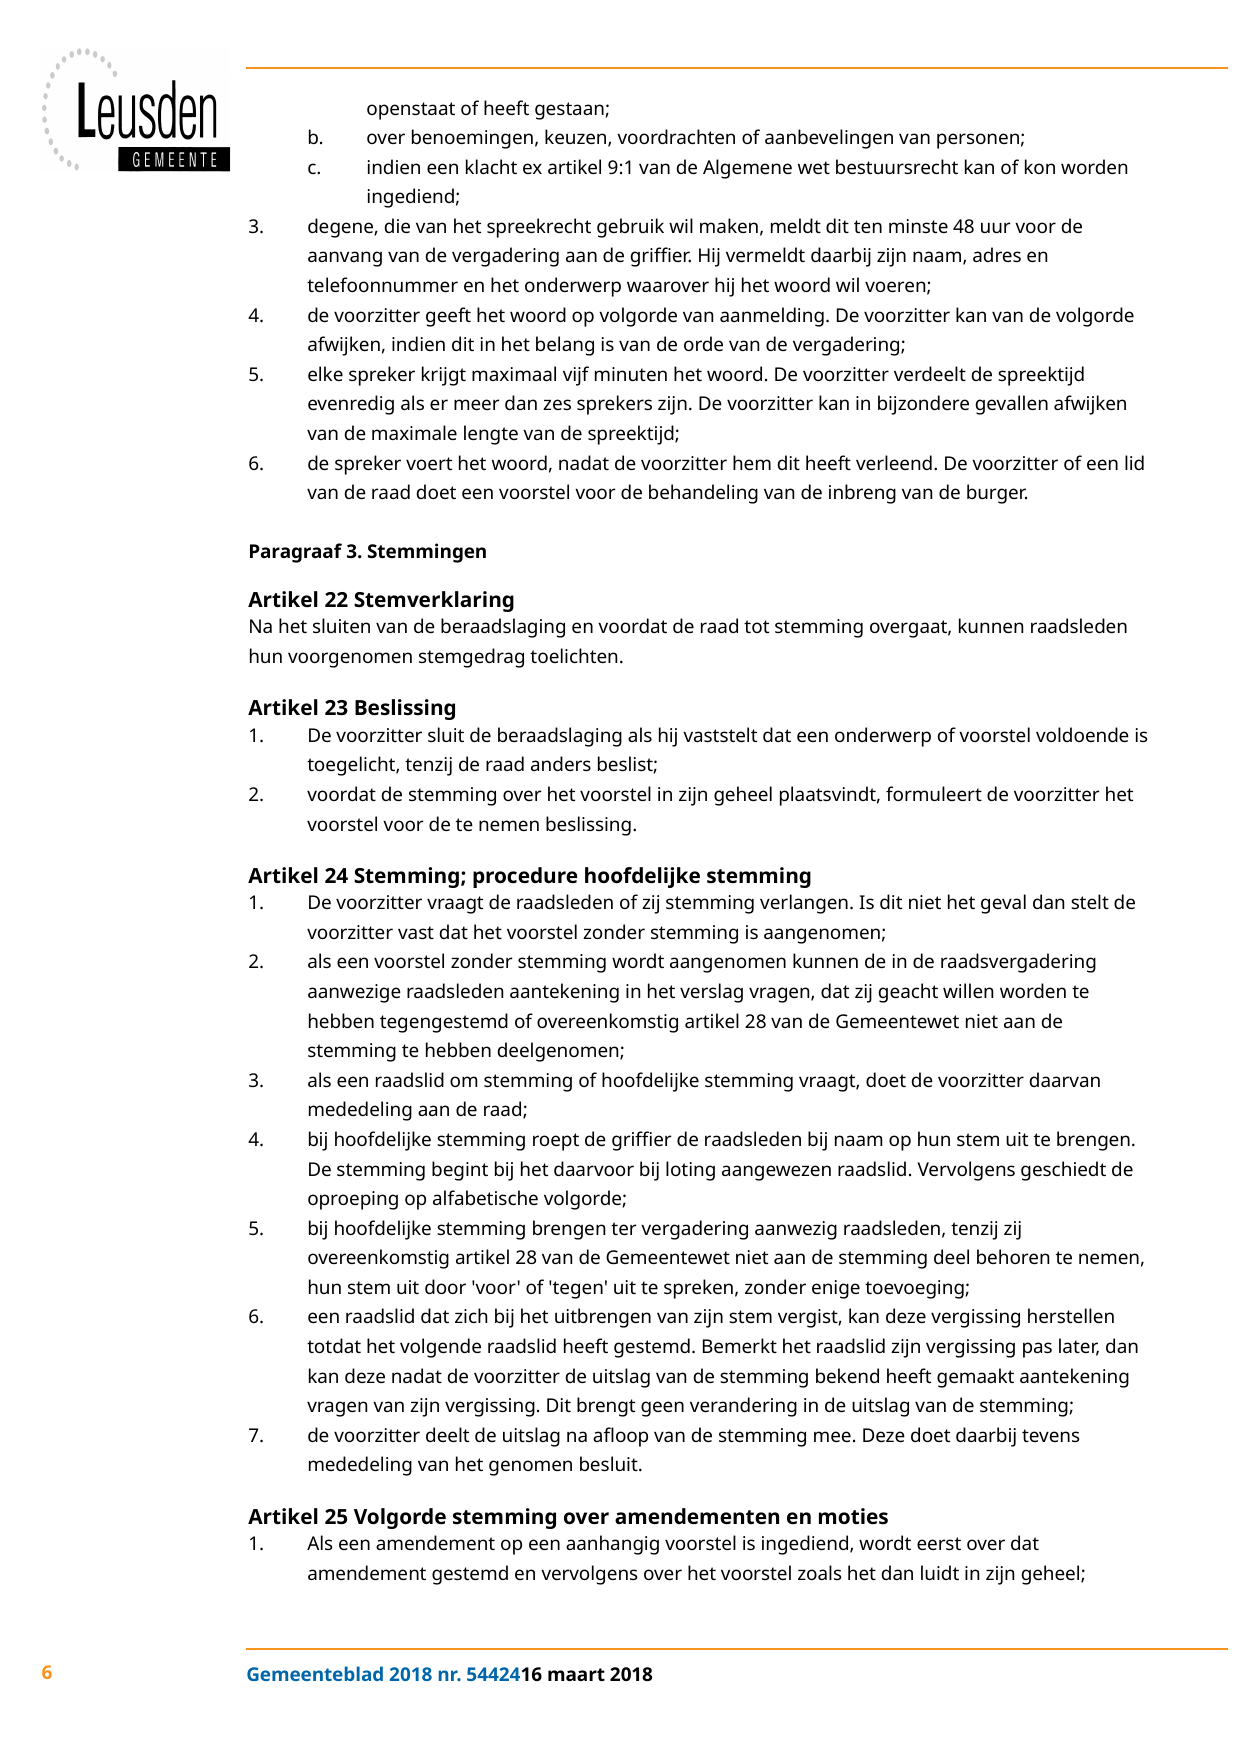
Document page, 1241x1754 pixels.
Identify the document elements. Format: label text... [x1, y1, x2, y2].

picture [41, 47, 231, 172]
text Artikel 23 Beslissing [248, 693, 1152, 722]
list bij hoofdelijke stemming brengen ter vergadering aanwezig raadsleden, tenzij zij overeenkomstig artikel 28 van de Gemeentewet niet aan de stemming deel behoren te nemen, hun stem uit door 'voor' of 'tegen' uit te spreken, zonder enige toevoeging; [248, 1215, 1152, 1300]
list een raadslid dat zich bij het uitbrengen van zijn stem vergist, kan deze vergissing herstellen totdat het volgende raadslid heeft gestemd. Bemerkt het raadslid zijn vergissing pas later, dan kan deze nadat de voorzitter de uitslag van de stemming bekend heeft gemaakt aantekening vragen van zijn vergissing. Dit brengt geen verandering in de uitslag van de stemming; [248, 1304, 1152, 1418]
list de voorzitter deelt de uitslag na afloop van de stemming mee. Deze doet daarbij tevens mededeling van het genomen besluit. [248, 1422, 1152, 1477]
list de spreker voert het woord, nadat de voorzitter hem dit heeft verleend. De voorzitter of een lid van de raad doet een voorstel voor de behandeling van de inbreng van de burger. [248, 450, 1152, 505]
text Artikel 24 Stemming; procedure hoofdelijke stemming [248, 861, 1152, 889]
list over benoemingen, keuzen, voordrachten of aanbevelingen van personen; [307, 124, 1152, 150]
list De voorzitter sluit de beraadslaging als hij vaststelt dat een onderwerp of voorstel voldoende is toegelicht, tenzij de raad anders beslist; [248, 722, 1152, 777]
list Als een amendement op een aanhangig voorstel is ingediend, wordt eerst over dat amendement gestemd en vervolgens over het voorstel zoals het dan luidt in zijn geheel; [248, 1531, 1152, 1586]
list als een raadslid om stemming of hoofdelijke stemming vraagt, doet de voorzitter daarvan mededeling aan de raad; [248, 1067, 1152, 1122]
text Artikel 25 Volgorde stemming over amendementen en moties [248, 1502, 1152, 1531]
list De voorzitter vraagt de raadsleden of zij stemming verlangen. Is dit niet het geval dan stelt de voorzitter vast dat het voorstel zonder stemming is aangenomen; [248, 889, 1152, 945]
list de voorzitter geeft het woord op volgorde van aanmelding. De voorzitter kan van de volgorde afwijken, indien dit in het belang is van de orde van de vergadering; [248, 302, 1152, 357]
text Artikel 22 Stemverklaring [248, 585, 1152, 613]
list indien een klacht ex artikel 9:1 van de Algemene wet bestuursrecht kan of kon worden ingediend; [307, 154, 1152, 209]
list als een voorstel zonder stemming wordt aangenomen kunnen de in de raadsvergadering aanwezige raadsleden aantekening in het verslag vragen, dat zij geacht willen worden te hebben tegengestemd of overeenkomstig artikel 28 van de Gemeentewet niet aan de stemming te hebben deelgenomen; [248, 949, 1152, 1063]
list elke spreker krijgt maximaal vijf minuten het woord. De voorzitter verdeelt de spreektijd evenredig als er meer dan zes sprekers zijn. De voorzitter kan in bijzondere gevallen afwijken van de maximale lengte van de spreektijd; [248, 361, 1152, 446]
text Paragraaf 3. Stemmingen [248, 538, 1152, 564]
text Na het sluiten van de beraadslaging en voordat de raad tot stemming overgaat, kunnen raadsleden hun voorgenomen stemgedrag toelichten. [248, 613, 1152, 669]
list degene, die van het spreekrecht gebruik wil maken, meldt dit ten minste 48 uur voor de aanvang van de vergadering aan de griffier. Hij vermeldt daarbij zijn naam, adres en telefoonnummer en het onderwerp waarover hij het woord wil voeren; [248, 213, 1152, 298]
list openstaat of heeft gestaan; [307, 95, 1152, 121]
list bij hoofdelijke stemming roept de griffier de raadsleden bij naam op hun stem uit te brengen. De stemming begint bij het daarvoor bij loting aangewezen raadslid. Vervolgens geschiedt de oproeping op alfabetische volgorde; [248, 1126, 1152, 1211]
list voordat de stemming over het voorstel in zijn geheel plaatsvindt, formuleert de voorzitter het voorstel voor de te nemen beslissing. [248, 781, 1152, 836]
